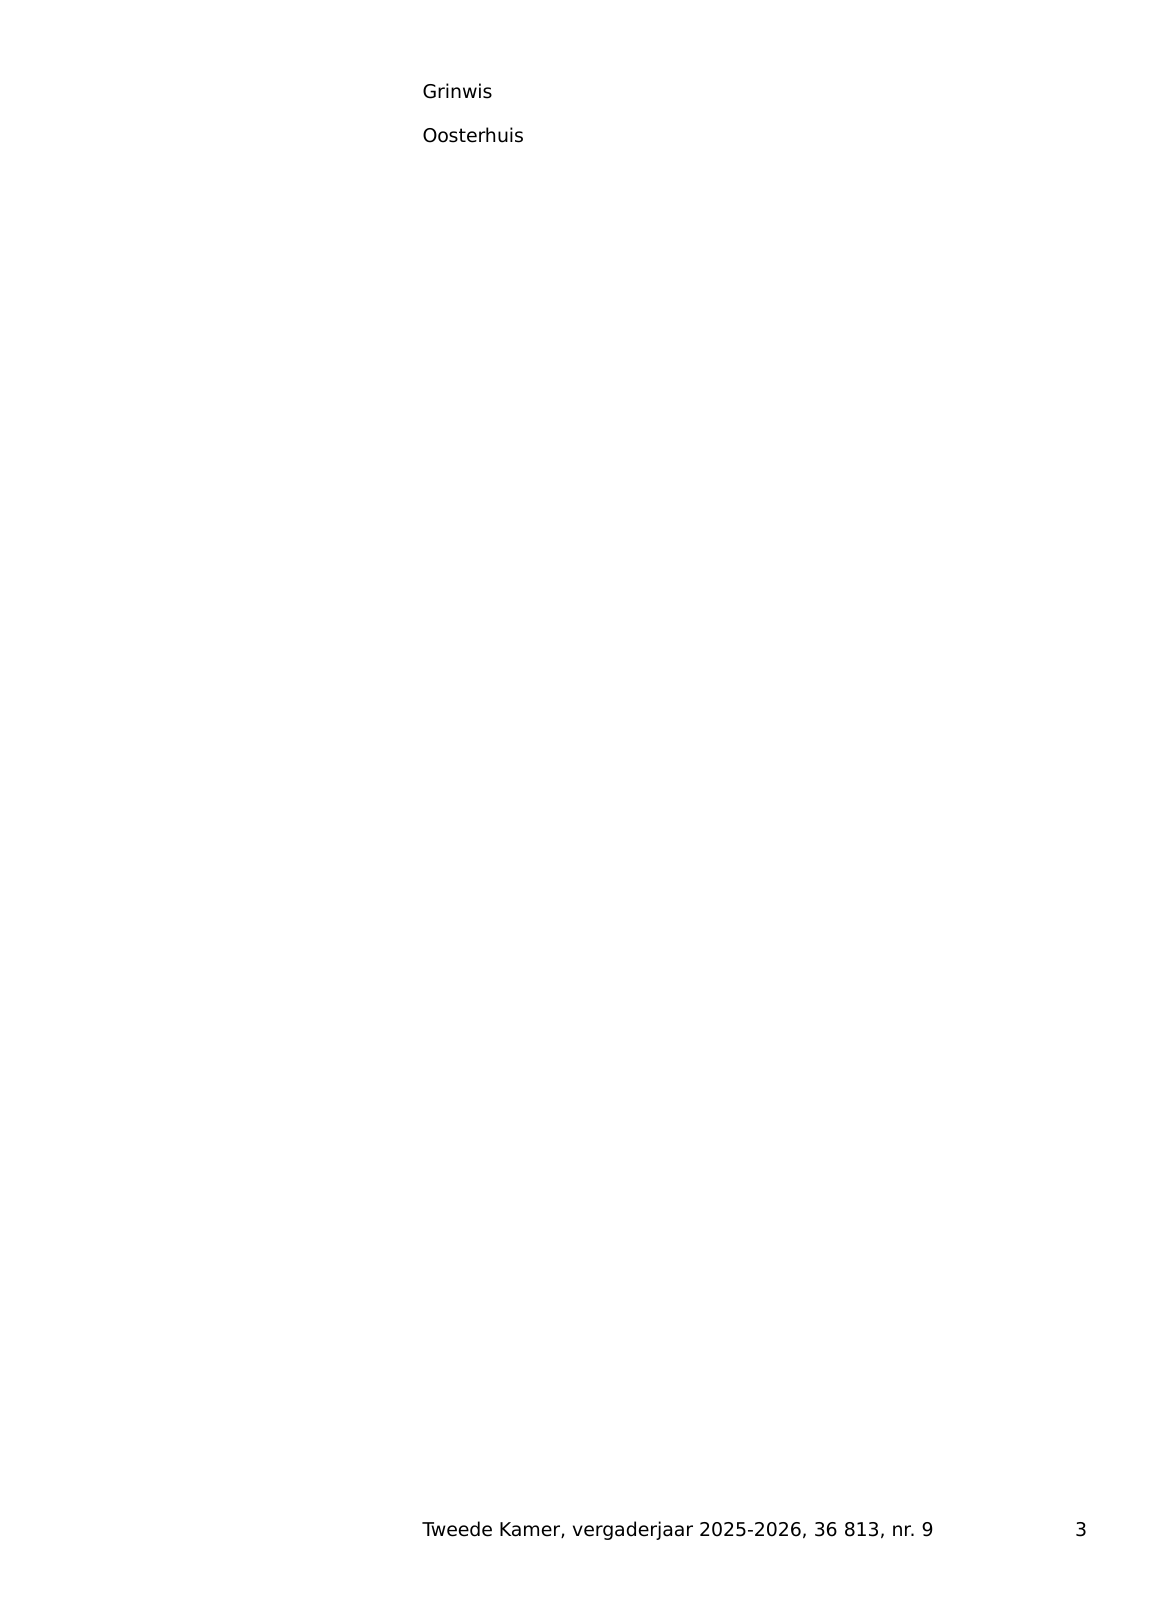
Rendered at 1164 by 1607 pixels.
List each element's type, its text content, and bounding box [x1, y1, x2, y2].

text Grinwis Oosterhuis [422, 59, 1087, 147]
